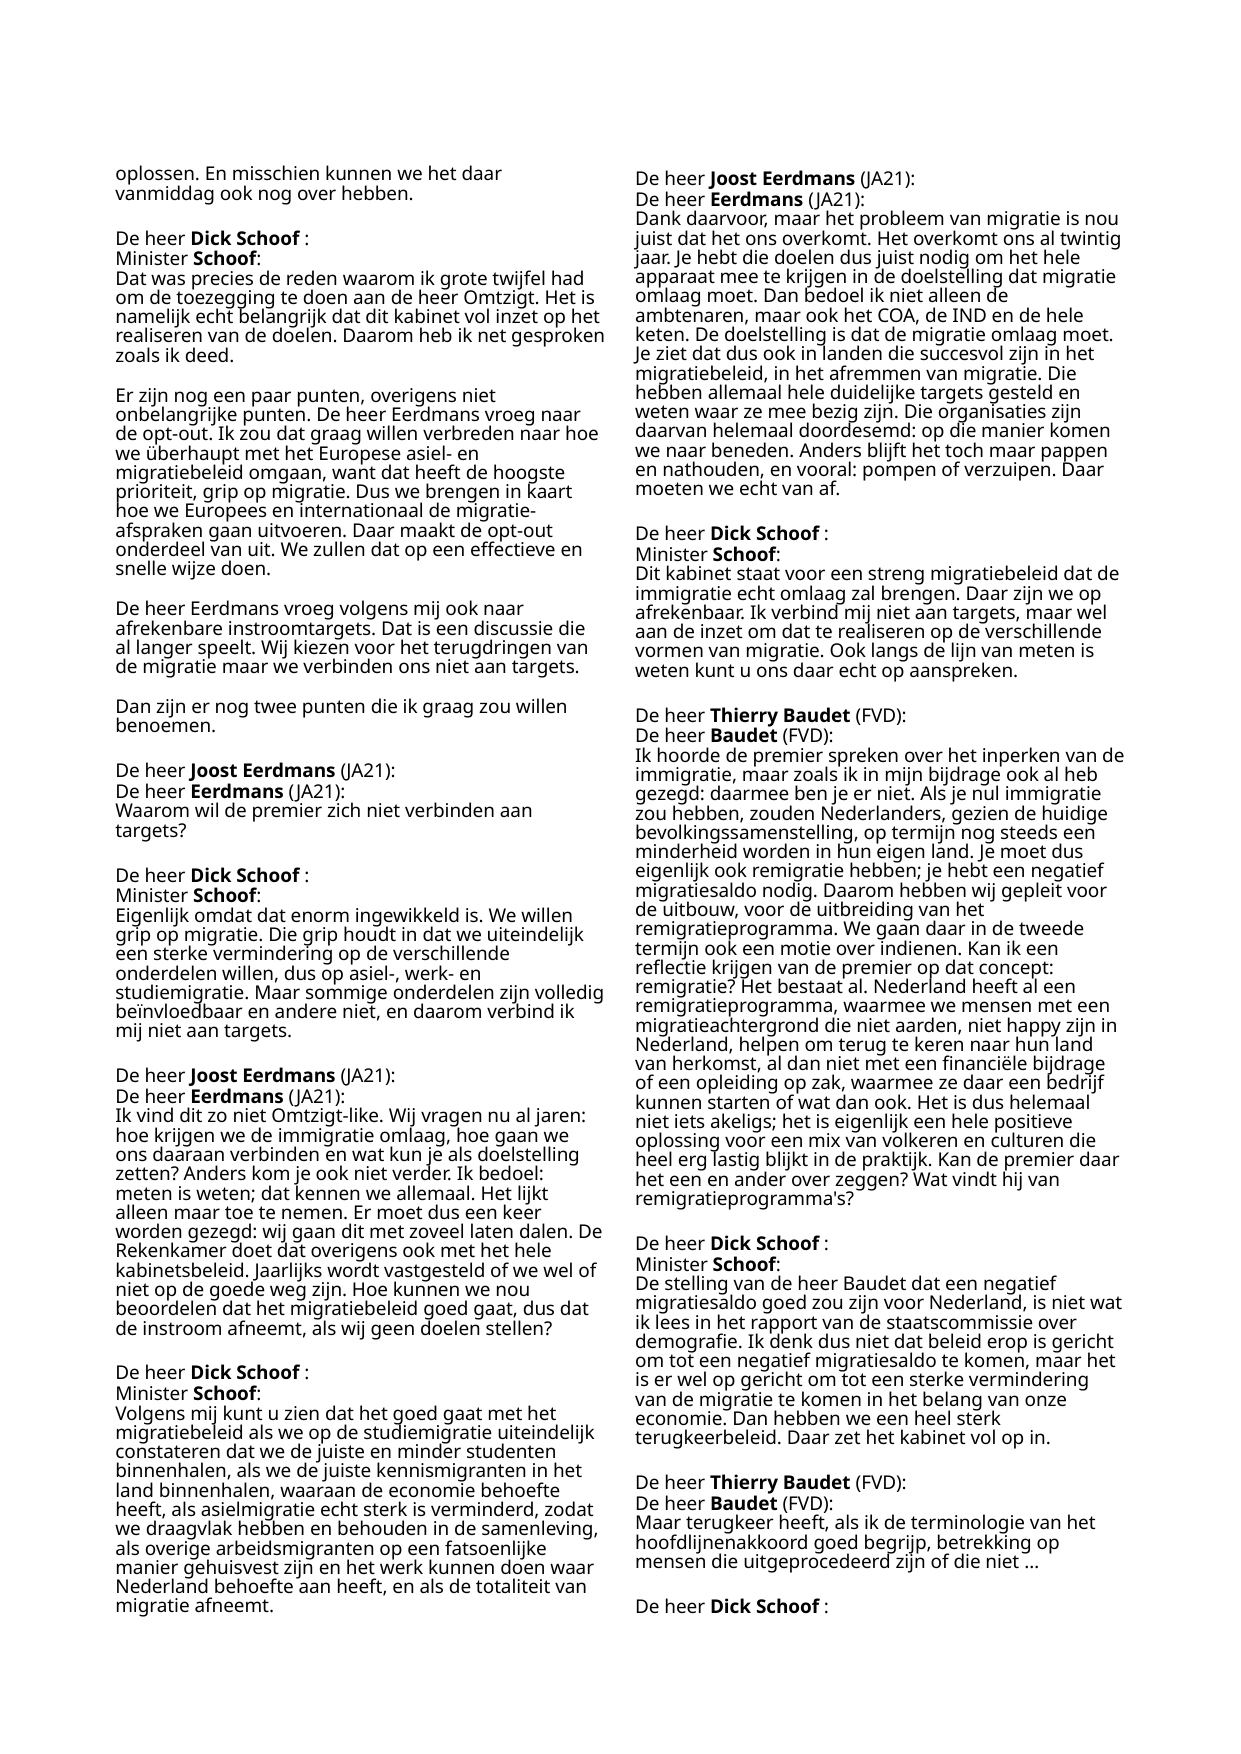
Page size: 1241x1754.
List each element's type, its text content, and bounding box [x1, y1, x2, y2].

text Minister Schoof: [635, 1256, 1125, 1275]
text Dit kabinet staat voor een streng migratiebeleid dat de immigratie echt omlaag zal brengen. Daar zijn we op afrekenbaar. Ik verbind mij niet aan targets, maar wel aan de inzet om dat te realiseren op de verschillende vormen van migratie. Ook langs de lijn van meten is weten kunt u ons daar echt op aanspreken. [635, 565, 1125, 681]
text De heer Joost Eerdmans (JA21): [115, 1062, 605, 1088]
text Dan zijn er nog twee punten die ik graag zou willen benoemen. [115, 698, 605, 737]
text Maar terugkeer heeft, als ik de terminologie van het hoofdlijnenakkoord goed begrijp, betrekking op mensen die uitgeprocedeerd zijn of die niet … [635, 1514, 1125, 1572]
text Ik hoorde de premier spreken over het inperken van de immigratie, maar zoals ik in mijn bijdrage ook al heb gezegd: daarmee ben je er niet. Als je nul immigratie zou hebben, zouden Nederlanders, gezien de huidige bevolkingssamenstelling, op termijn nog steeds een minderheid worden in hun eigen land. Je moet dus eigenlijk ook remigratie hebben; je hebt een negatief migratiesaldo nodig. Daarom hebben wij gepleit voor de uitbouw, voor de uitbreiding van het remigratieprogramma. We gaan daar in de tweede termijn ook een motie over indienen. Kan ik een reflectie krijgen van de premier op dat concept: remigratie? Het bestaat al. Nederland heeft al een remigratieprogramma, waarmee we mensen met een migratieachtergrond die niet aarden, niet happy zijn in Nederland, helpen om terug te keren naar hun land van herkomst, al dan niet met een financiële bijdrage of een opleiding op zak, waarmee ze daar een bedrijf kunnen starten of wat dan ook. Het is dus helemaal niet iets akeligs; het is eigenlijk een hele positieve oplossing voor een mix van volkeren en culturen die heel erg lastig blijkt in de praktijk. Kan de premier daar het een en ander over zeggen? Wat vindt hij van remigratieprogramma's? [635, 747, 1125, 1209]
text De heer Joost Eerdmans (JA21): [115, 757, 605, 783]
text De heer Baudet (FVD): [635, 1495, 1125, 1514]
text De heer Joost Eerdmans (JA21): [635, 165, 1125, 191]
text Ik vind dit zo niet Omtzigt-like. Wij vragen nu al jaren: hoe krijgen we de immigratie omlaag, hoe gaan we ons daaraan verbinden en wat kun je als doelstelling zetten? Anders kom je ook niet verder. Ik bedoel: meten is weten; dat kennen we allemaal. Het lijkt alleen maar toe te nemen. Er moet dus een keer worden gezegd: wij gaan dit met zoveel laten dalen. De Rekenkamer doet dat overigens ook met het hele kabinetsbeleid. Jaarlijks wordt vastgesteld of we wel of niet op de goede weg zijn. Hoe kunnen we nou beoordelen dat het migratiebeleid goed gaat, dus dat de instroom afneemt, als wij geen doelen stellen? [115, 1107, 605, 1339]
text De heer Dick Schoof : [115, 225, 605, 250]
text De heer Thierry Baudet (FVD): [635, 702, 1125, 727]
text De heer Dick Schoof : [635, 1593, 1125, 1619]
text De heer Eerdmans (JA21): [635, 191, 1125, 210]
text Minister Schoof: [115, 1385, 605, 1404]
text Er zijn nog een paar punten, overigens niet onbelangrijke punten. De heer Eerdmans vroeg naar de opt-out. Ik zou dat graag willen verbreden naar hoe we überhaupt met het Europese asiel- en migratiebeleid omgaan, want dat heeft de hoogste prioriteit, grip op migratie. Dus we brengen in kaart hoe we Europees en internationaal de migratie-afspraken gaan uitvoeren. Daar maakt de opt-out onderdeel van uit. We zullen dat op een effectieve en snelle wijze doen. [115, 387, 605, 579]
text Minister Schoof: [115, 250, 605, 270]
text De heer Dick Schoof : [635, 1230, 1125, 1256]
text De heer Eerdmans vroeg volgens mij ook naar afrekenbare instroomtargets. Dat is een discussie die al langer speelt. Wij kiezen voor het terugdringen van de migratie maar we verbinden ons niet aan targets. [115, 600, 605, 677]
text Volgens mij kunt u zien dat het goed gaat met het migratiebeleid als we op de studiemigratie uiteindelijk constateren dat we de juiste en minder studenten binnenhalen, als we de juiste kennismigranten in het land binnenhalen, waaraan de economie behoefte heeft, als asielmigratie echt sterk is verminderd, zodat we draagvlak hebben en behouden in de samenleving, als overige arbeidsmigranten op een fatsoenlijke manier gehuisvest zijn en het werk kunnen doen waar Nederland behoefte aan heeft, en als de totaliteit van migratie afneemt. [115, 1404, 605, 1617]
text De heer Dick Schoof : [635, 520, 1125, 546]
text De heer Dick Schoof : [115, 862, 605, 887]
text De stelling van de heer Baudet dat een negatief migratiesaldo goed zou zijn voor Nederland, is niet wat ik lees in het rapport van de staatscommissie over demografie. Ik denk dus niet dat beleid erop is gericht om tot een negatief migratiesaldo te komen, maar het is er wel op gericht om tot een sterke vermindering van de migratie te komen in het belang van onze economie. Dan hebben we een heel sterk terugkeerbeleid. Daar zet het kabinet vol op in. [635, 1275, 1125, 1448]
text Eigenlijk omdat dat enorm ingewikkeld is. We willen grip op migratie. Die grip houdt in dat we uiteindelijk een sterke vermindering op de verschillende onderdelen willen, dus op asiel-, werk- en studiemigratie. Maar sommige onderdelen zijn volledig beïnvloedbaar en andere niet, en daarom verbind ik mij niet aan targets. [115, 907, 605, 1042]
text De heer Thierry Baudet (FVD): [635, 1469, 1125, 1495]
text De heer Eerdmans (JA21): [115, 783, 605, 802]
text Dank daarvoor, maar het probleem van migratie is nou juist dat het ons overkomt. Het overkomt ons al twintig jaar. Je hebt die doelen dus juist nodig om het hele apparaat mee te krijgen in de doelstelling dat migratie omlaag moet. Dan bedoel ik niet alleen de ambtenaren, maar ook het COA, de IND en de hele keten. De doelstelling is dat de migratie omlaag moet. Je ziet dat dus ook in landen die succesvol zijn in het migratiebeleid, in het afremmen van migratie. Die hebben allemaal hele duidelijke targets gesteld en weten waar ze mee bezig zijn. Die organisaties zijn daarvan helemaal doordesemd: op die manier komen we naar beneden. Anders blijft het toch maar pappen en nathouden, en vooral: pompen of verzuipen. Daar moeten we echt van af. [635, 210, 1125, 499]
text De heer Baudet (FVD): [635, 727, 1125, 747]
text Dat was precies de reden waarom ik grote twijfel had om de toezegging te doen aan de heer Omtzigt. Het is namelijk echt belangrijk dat dit kabinet vol inzet op het realiseren van de doelen. Daarom heb ik net gesproken zoals ik deed. [115, 270, 605, 366]
text Waarom wil de premier zich niet verbinden aan targets? [115, 802, 605, 841]
text oplossen. En misschien kunnen we het daar vanmiddag ook nog over hebben. [115, 165, 605, 204]
text De heer Dick Schoof : [115, 1359, 605, 1385]
text Minister Schoof: [635, 546, 1125, 565]
text Minister Schoof: [115, 887, 605, 907]
text De heer Eerdmans (JA21): [115, 1088, 605, 1107]
